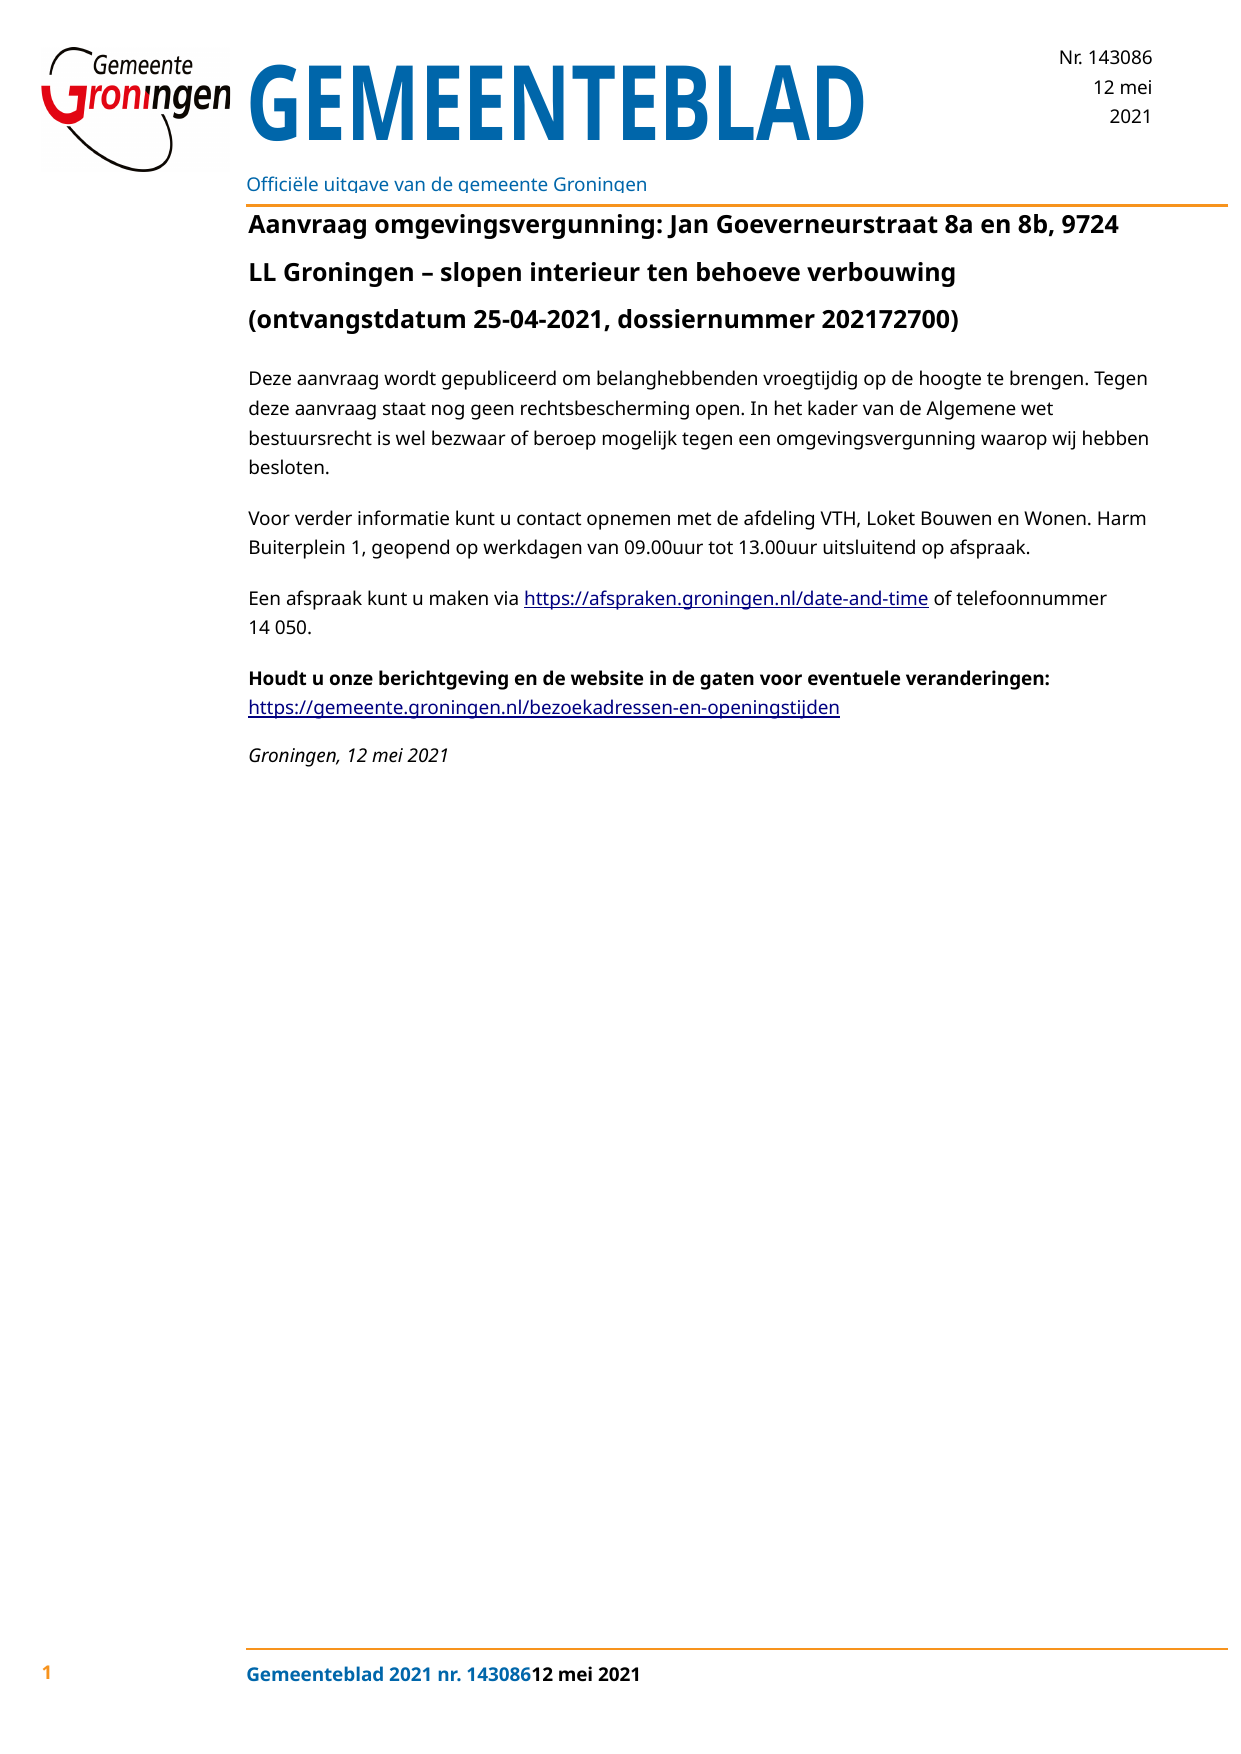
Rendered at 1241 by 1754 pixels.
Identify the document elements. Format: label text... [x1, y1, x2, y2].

text Houdt u onze berichtgeving en de website in de gaten voor eventuele veranderingen: https://gemeente.groningen.nl/bezoekadressen-en-openingstijden [248, 665, 1152, 720]
text Voor verder informatie kunt u contact opnemen met de afdeling VTH, Loket Bouwen en Wonen. Harm Buiterplein 1, geopend op werkdagen van 09.00uur tot 13.00uur uitsluitend op afspraak. [248, 505, 1152, 560]
picture [41, 47, 231, 172]
text Groningen, 12 mei 2021 [248, 742, 1152, 768]
text Een afspraak kunt u maken via https://afspraken.groningen.nl/date-and-time of telefoonnummer 14 050. [248, 585, 1152, 640]
text Deze aanvraag wordt gepubliceerd om belanghebbenden vroegtijdig op de hoogte te brengen. Tegen deze aanvraag staat nog geen rechtsbescherming open. In het kader van de Algemene wet bestuursrecht is wel bezwaar of beroep mogelijk tegen een omgevingsvergunning waarop wij hebben besloten. [248, 366, 1152, 480]
text Aanvraag omgevingsvergunning: Jan Goeverneurstraat 8a en 8b, 9724 LL Groningen – slopen interieur ten behoeve verbouwing (ontvangstdatum 25-04-2021, dossiernummer 202172700) [248, 207, 1152, 336]
